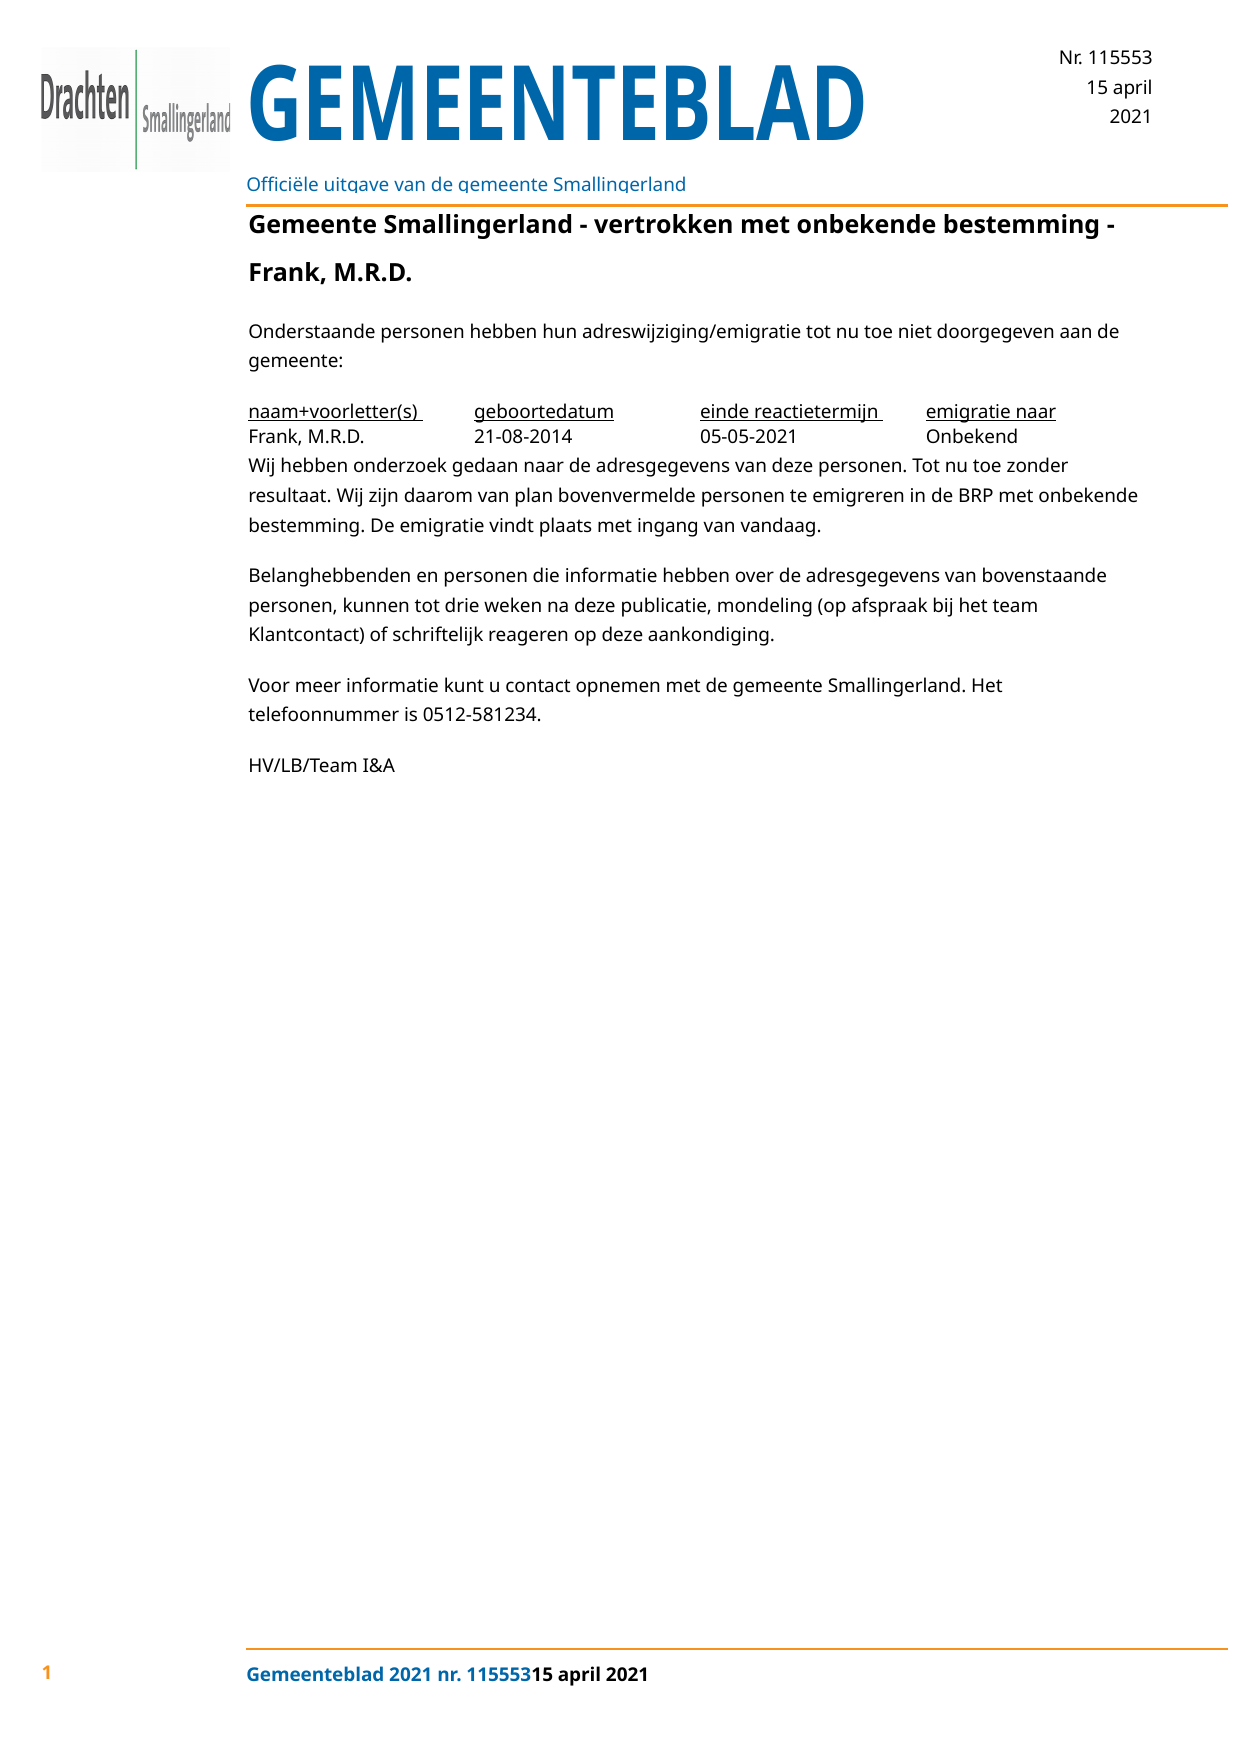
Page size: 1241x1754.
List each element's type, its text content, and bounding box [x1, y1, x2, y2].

table_cell Onbekend [926, 424, 1152, 449]
table_header naam+voorletter(s) [248, 398, 474, 424]
text Belanghebbenden en personen die informatie hebben over de adresgegevens van bovenstaande personen, kunnen tot drie weken na deze publicatie, mondeling (op afspraak bij het team Klantcontact) of schriftelijk reageren op deze aankondiging. [248, 562, 1152, 647]
text Voor meer informatie kunt u contact opnemen met de gemeente Smallingerland. Het telefoonnummer is 0512-581234. [248, 672, 1152, 727]
text Onderstaande personen hebben hun adreswijziging/emigratie tot nu toe niet doorgegeven aan de gemeente: [248, 318, 1152, 373]
table_header einde reactietermijn [700, 398, 926, 424]
table_header emigratie naar [926, 398, 1152, 424]
picture [41, 47, 231, 172]
text HV/LB/Team I&A [248, 752, 1152, 778]
table_cell 05-05-2021 [700, 424, 926, 449]
text Gemeente Smallingerland - vertrokken met onbekende bestemming - Frank, M.R.D. [248, 207, 1152, 288]
text Wij hebben onderzoek gedaan naar de adresgegevens van deze personen. Tot nu toe zonder resultaat. Wij zijn daarom van plan bovenvermelde personen te emigreren in de BRP met onbekende bestemming. De emigratie vindt plaats met ingang van vandaag. [248, 453, 1152, 538]
table_header geboortedatum [474, 398, 700, 424]
table_cell 21-08-2014 [474, 424, 700, 449]
table_cell Frank, M.R.D. [248, 424, 474, 449]
